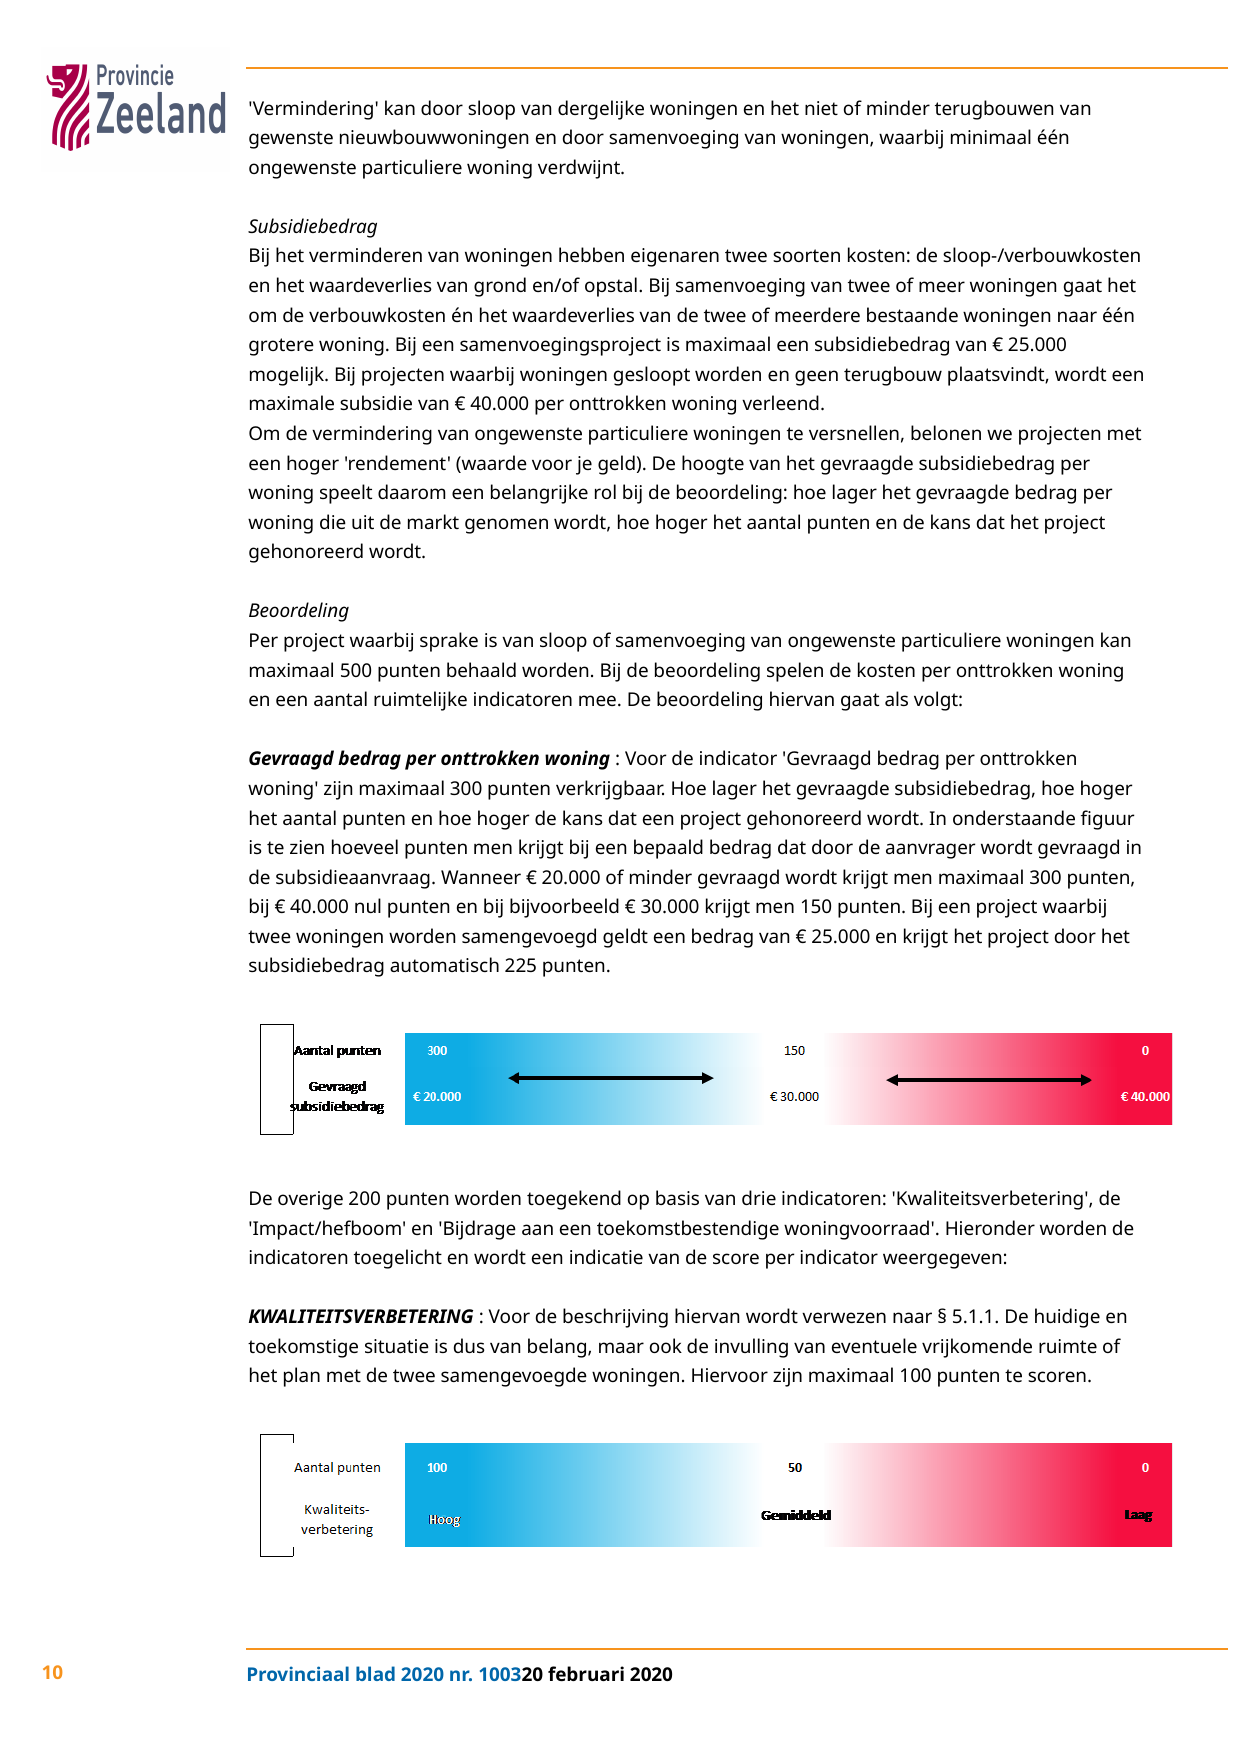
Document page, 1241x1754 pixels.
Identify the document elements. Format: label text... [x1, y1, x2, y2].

picture [268, 1442, 404, 1548]
text Beoordeling [248, 598, 1152, 623]
picture [268, 1032, 404, 1126]
text Per project waarbij sprake is van sloop of samenvoeging van ongewenste particuliere woningen kan maximaal 500 punten behaald worden. Bij de beoordeling spelen de kosten per onttrokken woning en een aantal ruimtelijke indicatoren mee. De beoordeling hiervan gaat als volgt: [248, 627, 1152, 712]
text De overige 200 punten worden toegekend op basis van drie indicatoren: 'Kwaliteitsverbetering', de 'Impact/hefboom' en 'Bijdrage aan een toekomstbestendige woningvoorraad'. Hieronder worden de indicatoren toegelicht en wordt een indicatie van de score per indicator weergegeven: [248, 1185, 1152, 1270]
picture [41, 47, 231, 172]
picture [430, 1516, 447, 1523]
text Subsidiebedrag [248, 213, 1152, 239]
text KWALITEITSVERBETERING : Voor de beschrijving hiervan wordt verwezen naar § 5.1.1. De huidige en toekomstige situatie is dus van belang, maar ook de invulling van eventuele vrijkomende ruimte of het plan met de twee samengevoegde woningen. Hiervoor zijn maximaal 100 punten te scoren. [248, 1303, 1152, 1388]
text 'Vermindering' kan door sloop van dergelijke woningen en het niet of minder terugbouwen van gewenste nieuwbouwwoningen en door samenvoeging van woningen, waarbij minimaal één ongewenste particuliere woning verdwijnt. [248, 95, 1152, 180]
text Bij het verminderen van woningen hebben eigenaren twee soorten kosten: de sloop-/verbouwkosten en het waardeverlies van grond en/of opstal. Bij samenvoeging van twee of meer woningen gaat het om de verbouwkosten én het waardeverlies van de twee of meerdere bestaande woningen naar één grotere woning. Bij een samenvoegingsproject is maximaal een subsidiebedrag van € 25.000 mogelijk. Bij projecten waarbij woningen gesloopt worden en geen terugbouw plaatsvindt, wordt een maximale subsidie van € 40.000 per onttrokken woning verleend. [248, 243, 1152, 416]
text Gevraagd bedrag per onttrokken woning : Voor de indicator 'Gevraagd bedrag per onttrokken woning' zijn maximaal 300 punten verkrijgbaar. Hoe lager het gevraagde subsidiebedrag, hoe hoger het aantal punten en hoe hoger de kans dat een project gehonoreerd wordt. In onderstaande figuur is te zien hoeveel punten men krijgt bij een bepaald bedrag dat door de aanvrager wordt gevraagd in de subsidieaanvraag. Wanneer € 20.000 of minder gevraagd wordt krijgt men maximaal 300 punten, bij € 40.000 nul punten en bij bijvoorbeeld € 30.000 krijgt men 150 punten. Bij een project waarbij twee woningen worden samengevoegd geldt een bedrag van € 25.000 en krijgt het project door het subsidiebedrag automatisch 225 punten. [248, 746, 1152, 978]
text Om de vermindering van ongewenste particuliere woningen te versnellen, belonen we projecten met een hoger 'rendement' (waarde voor je geld). De hoogte van het gevraagde subsidiebedrag per woning speelt daarom een belangrijke rol bij de beoordeling: hoe lager het gevraagde bedrag per woning die uit de markt genomen wordt, hoe hoger het aantal punten en de kans dat het project gehonoreerd wordt. [248, 420, 1152, 564]
picture [474, 1032, 1173, 1126]
picture [474, 1442, 1173, 1548]
